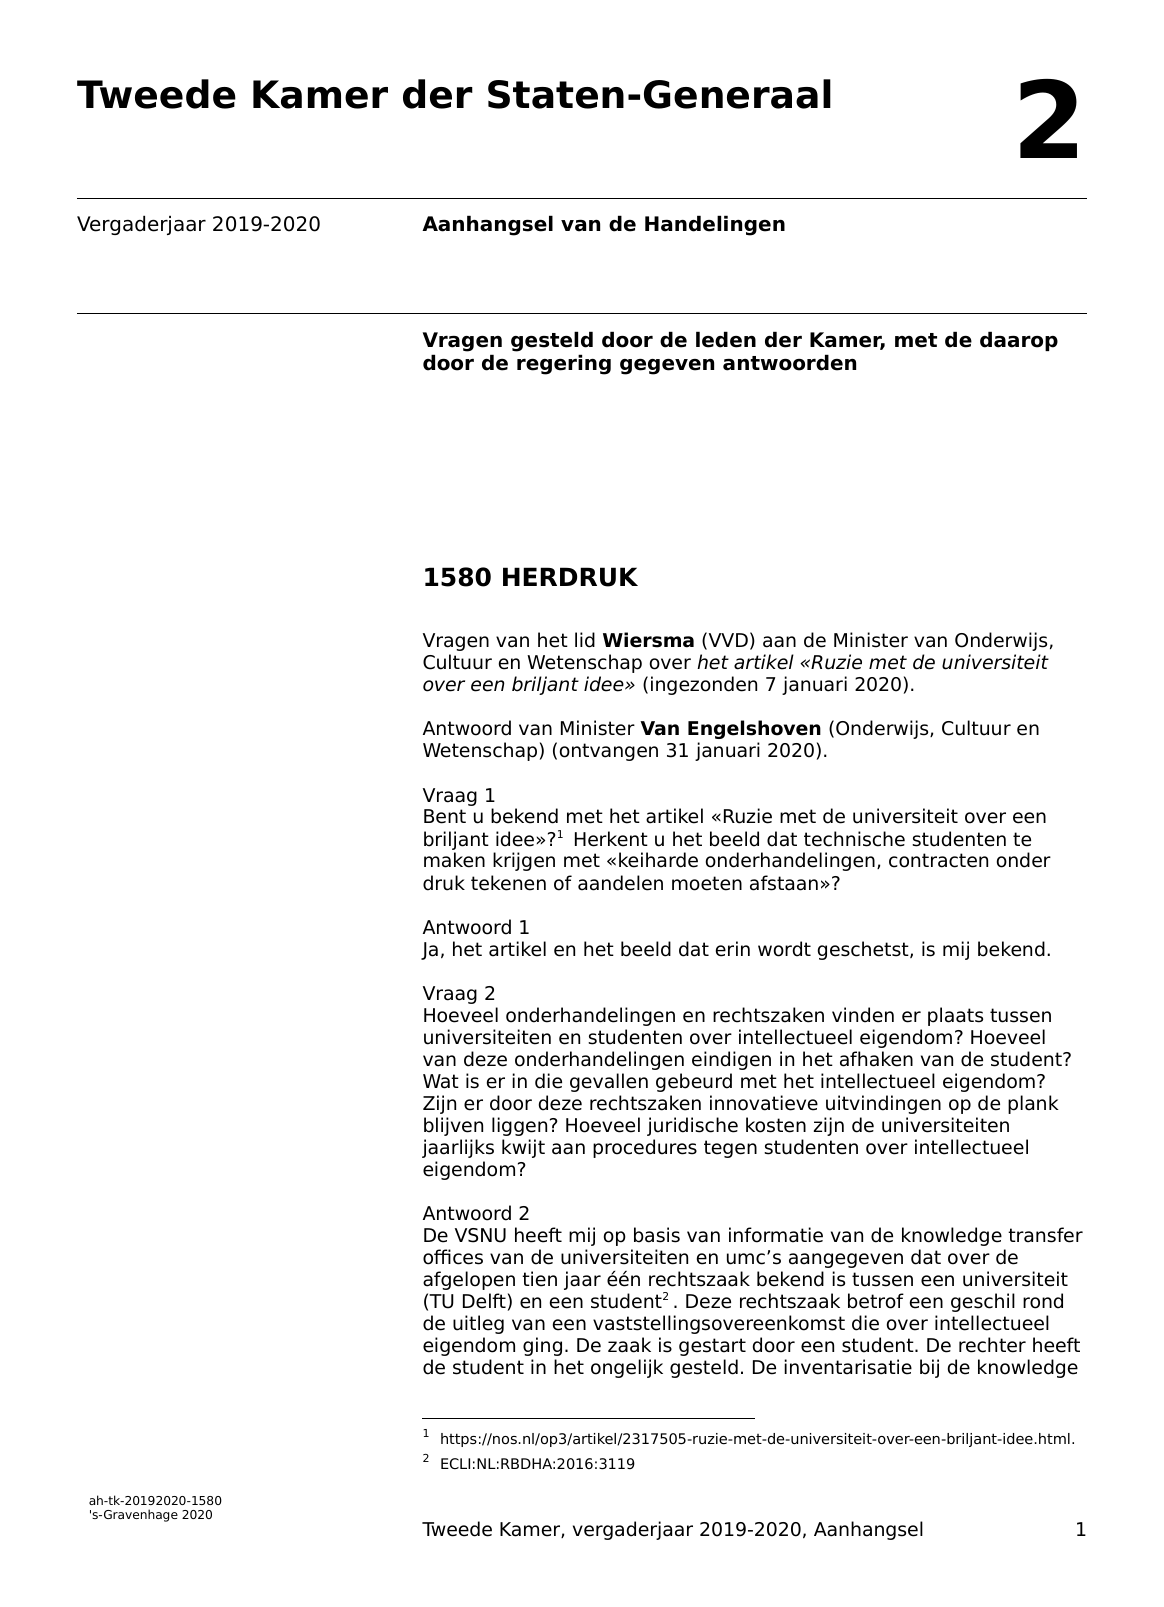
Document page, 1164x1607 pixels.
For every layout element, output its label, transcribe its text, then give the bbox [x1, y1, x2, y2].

text Vraag 2 [422, 983, 1087, 1005]
text Ja, het artikel en het beeld dat erin wordt geschetst, is mij bekend. [422, 938, 1087, 961]
text Hoeveel onderhandelingen en rechtszaken vinden er plaats tussen universiteiten en studenten over intellectueel eigendom? Hoeveel van deze onderhandelingen eindigen in het afhaken van de student? Wat is er in die gevallen gebeurd met het intellectueel eigendom? Zijn er door deze rechtszaken innovatieve uitvindingen op de plank blijven liggen? Hoeveel juridische kosten zijn de universiteiten jaarlijks kwijt aan procedures tegen studenten over intellectueel eigendom? [422, 1005, 1087, 1181]
table_cell Vragen gesteld door de leden der Kamer, met de daarop door de regering gegeven antwoorden [422, 314, 1087, 375]
table_cell Aanhangsel van de Handelingen [422, 199, 1087, 313]
text Vraag 1 [422, 784, 1087, 806]
text De VSNU heeft mij op basis van informatie van de knowledge transfer offices van de universiteiten en umc’s aangegeven dat over de afgelopen tien jaar één rechtszaak bekend is tussen een universiteit (TU Delft) en een student. Deze rechtszaak betrof een geschil rond de uitleg van een vaststellingsovereenkomst die over intellectueel eigendom ging. De zaak is gestart door een student. De rechter heeft de student in het ongelijk gesteld. De inventarisatie bij de knowledge [422, 1225, 1087, 1378]
text 1580 HERDRUK [422, 563, 1087, 592]
table_cell [77, 314, 422, 375]
text https://nos.nl/op3/artikel/2317505-ruzie-met-de-universiteit-over-een-briljant-idee.html. [422, 1427, 1087, 1449]
text Vragen van het lid Wiersma (VVD) aan de Minister van Onderwijs, Cultuur en Wetenschap over het artikel «Ruzie met de universiteit over een briljant idee» (ingezonden 7 januari 2020). [422, 630, 1087, 696]
text ah-tk-20192020-1580 [88, 1494, 323, 1508]
text Antwoord van Minister Van Engelshoven (Onderwijs, Cultuur en Wetenschap) (ontvangen 31 januari 2020). [422, 718, 1087, 762]
table_header Tweede Kamer der Staten-Generaal [77, 59, 886, 198]
text Antwoord 1 [422, 917, 1087, 938]
text Antwoord 2 [422, 1203, 1087, 1225]
text 's-Gravenhage 2020 [88, 1508, 323, 1522]
text Bent u bekend met het artikel «Ruzie met de universiteit over een briljant idee»? Herkent u het beeld dat technische studenten te maken krijgen met «keiharde onderhandelingen, contracten onder druk tekenen of aandelen moeten afstaan»? [422, 806, 1087, 894]
table_cell Vergaderjaar 2019-2020 [77, 199, 422, 313]
table_header 2 [886, 59, 1087, 198]
text ECLI:NL:RBDHA:2016:3119 [422, 1452, 1087, 1474]
